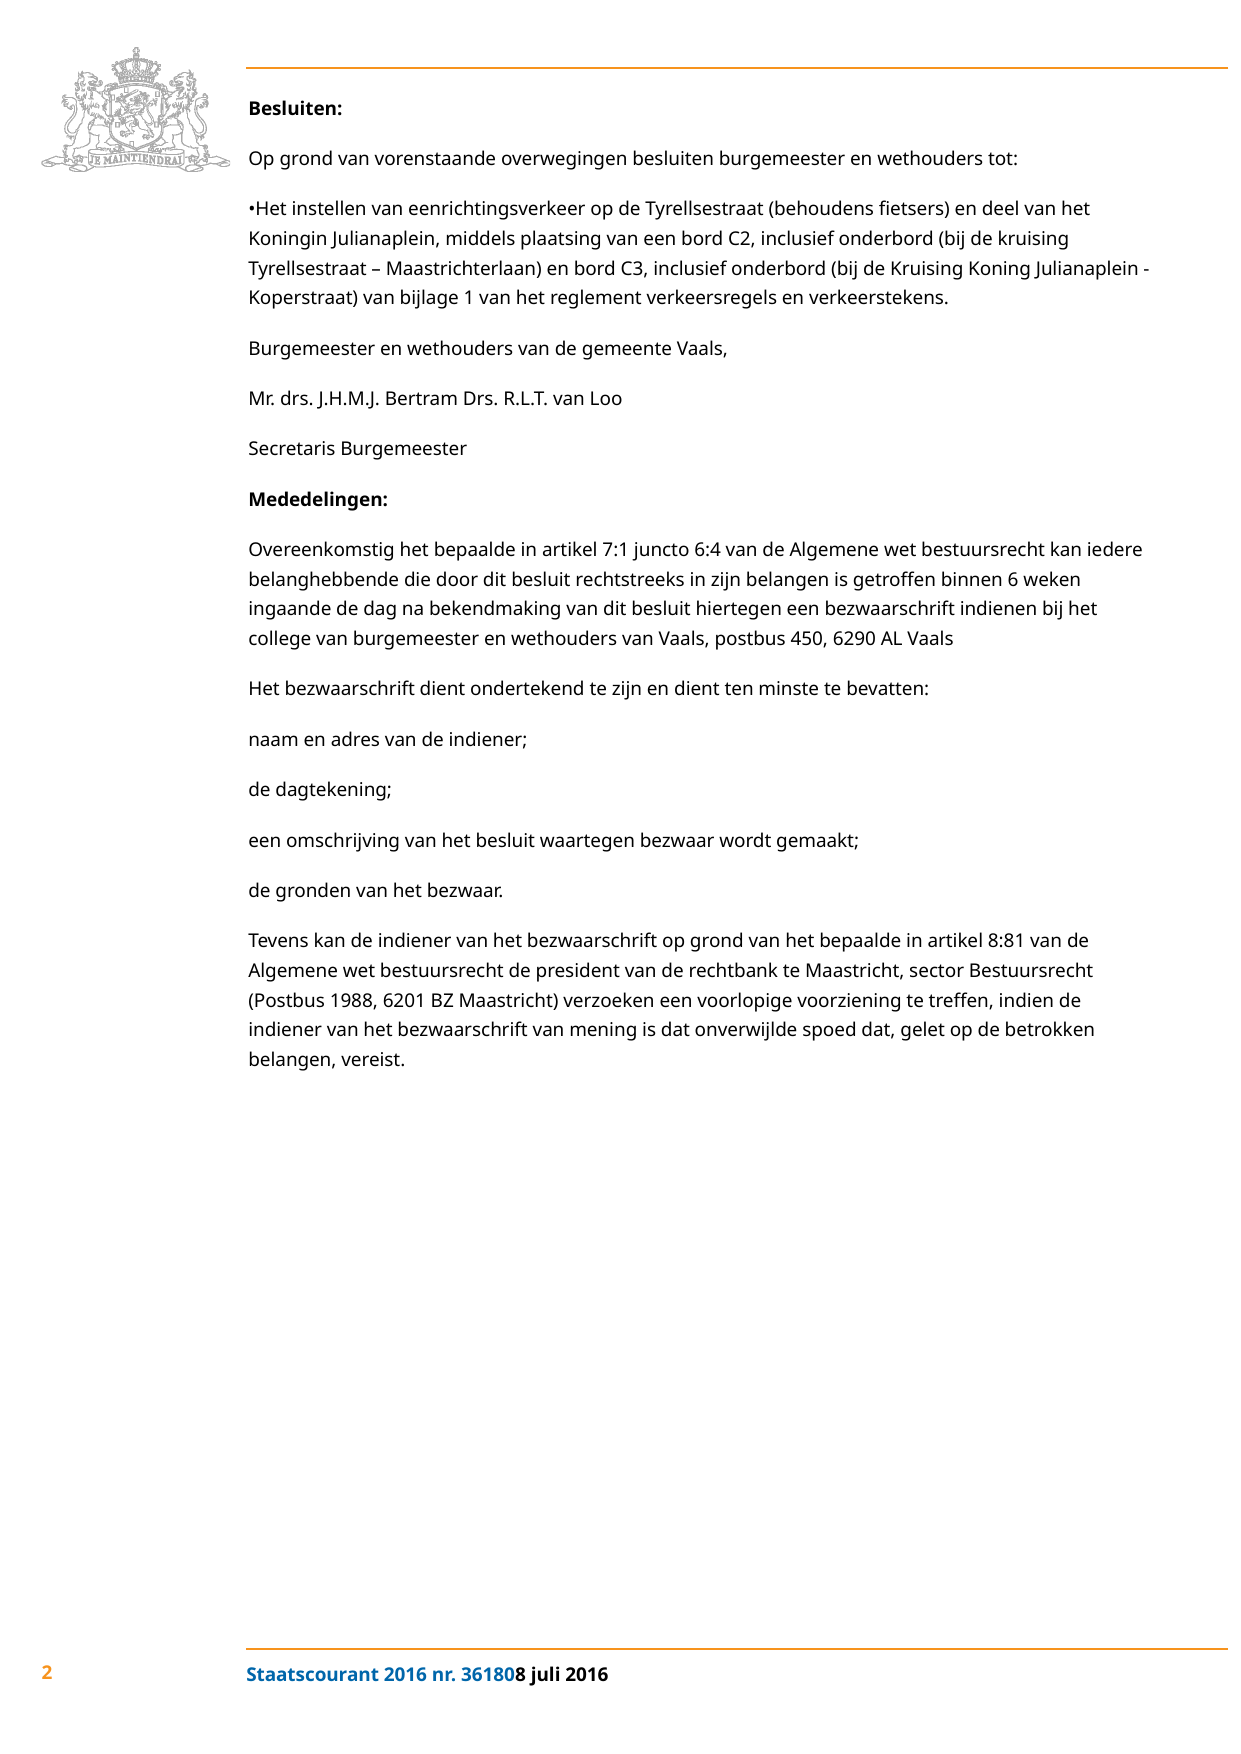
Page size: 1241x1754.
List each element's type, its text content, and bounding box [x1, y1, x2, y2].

text Tevens kan de indiener van het bezwaarschrift op grond van het bepaalde in artikel 8:81 van de Algemene wet bestuursrecht de president van de rechtbank te Maastricht, sector Bestuursrecht (Postbus 1988, 6201 BZ Maastricht) verzoeken een voorlopige voorziening te treffen, indien de indiener van het bezwaarschrift van mening is dat onverwijlde spoed dat, gelet op de betrokken belangen, vereist. [248, 928, 1152, 1072]
text de dagtekening; [248, 776, 1152, 802]
picture [41, 47, 231, 172]
text de gronden van het bezwaar. [248, 877, 1152, 903]
text Het bezwaarschrift dient ondertekend te zijn en dient ten minste te bevatten: [248, 676, 1152, 701]
text Mr. drs. J.H.M.J. Bertram Drs. R.L.T. van Loo [248, 385, 1152, 411]
text naam en adres van de indiener; [248, 726, 1152, 752]
text Secretaris Burgemeester [248, 436, 1152, 461]
text een omschrijving van het besluit waartegen bezwaar wordt gemaakt; [248, 827, 1152, 853]
text Besluiten: [248, 95, 1152, 121]
text Op grond van vorenstaande overwegingen besluiten burgemeester en wethouders tot: [248, 145, 1152, 171]
text Overeenkomstig het bepaalde in artikel 7:1 juncto 6:4 van de Algemene wet bestuursrecht kan iedere belanghebbende die door dit besluit rechtstreeks in zijn belangen is getroffen binnen 6 weken ingaande de dag na bekendmaking van dit besluit hiertegen een bezwaarschrift indienen bij het college van burgemeester en wethouders van Vaals, postbus 450, 6290 AL Vaals [248, 536, 1152, 651]
text •Het instellen van eenrichtingsverkeer op de Tyrellsestraat (behoudens fietsers) en deel van het Koningin Julianaplein, middels plaatsing van een bord C2, inclusief onderbord (bij de kruising Tyrellsestraat – Maastrichterlaan) en bord C3, inclusief onderbord (bij de Kruising Koning Julianaplein - Koperstraat) van bijlage 1 van het reglement verkeersregels en verkeerstekens. [248, 196, 1152, 310]
text Mededelingen: [248, 486, 1152, 512]
text Burgemeester en wethouders van de gemeente Vaals, [248, 335, 1152, 361]
